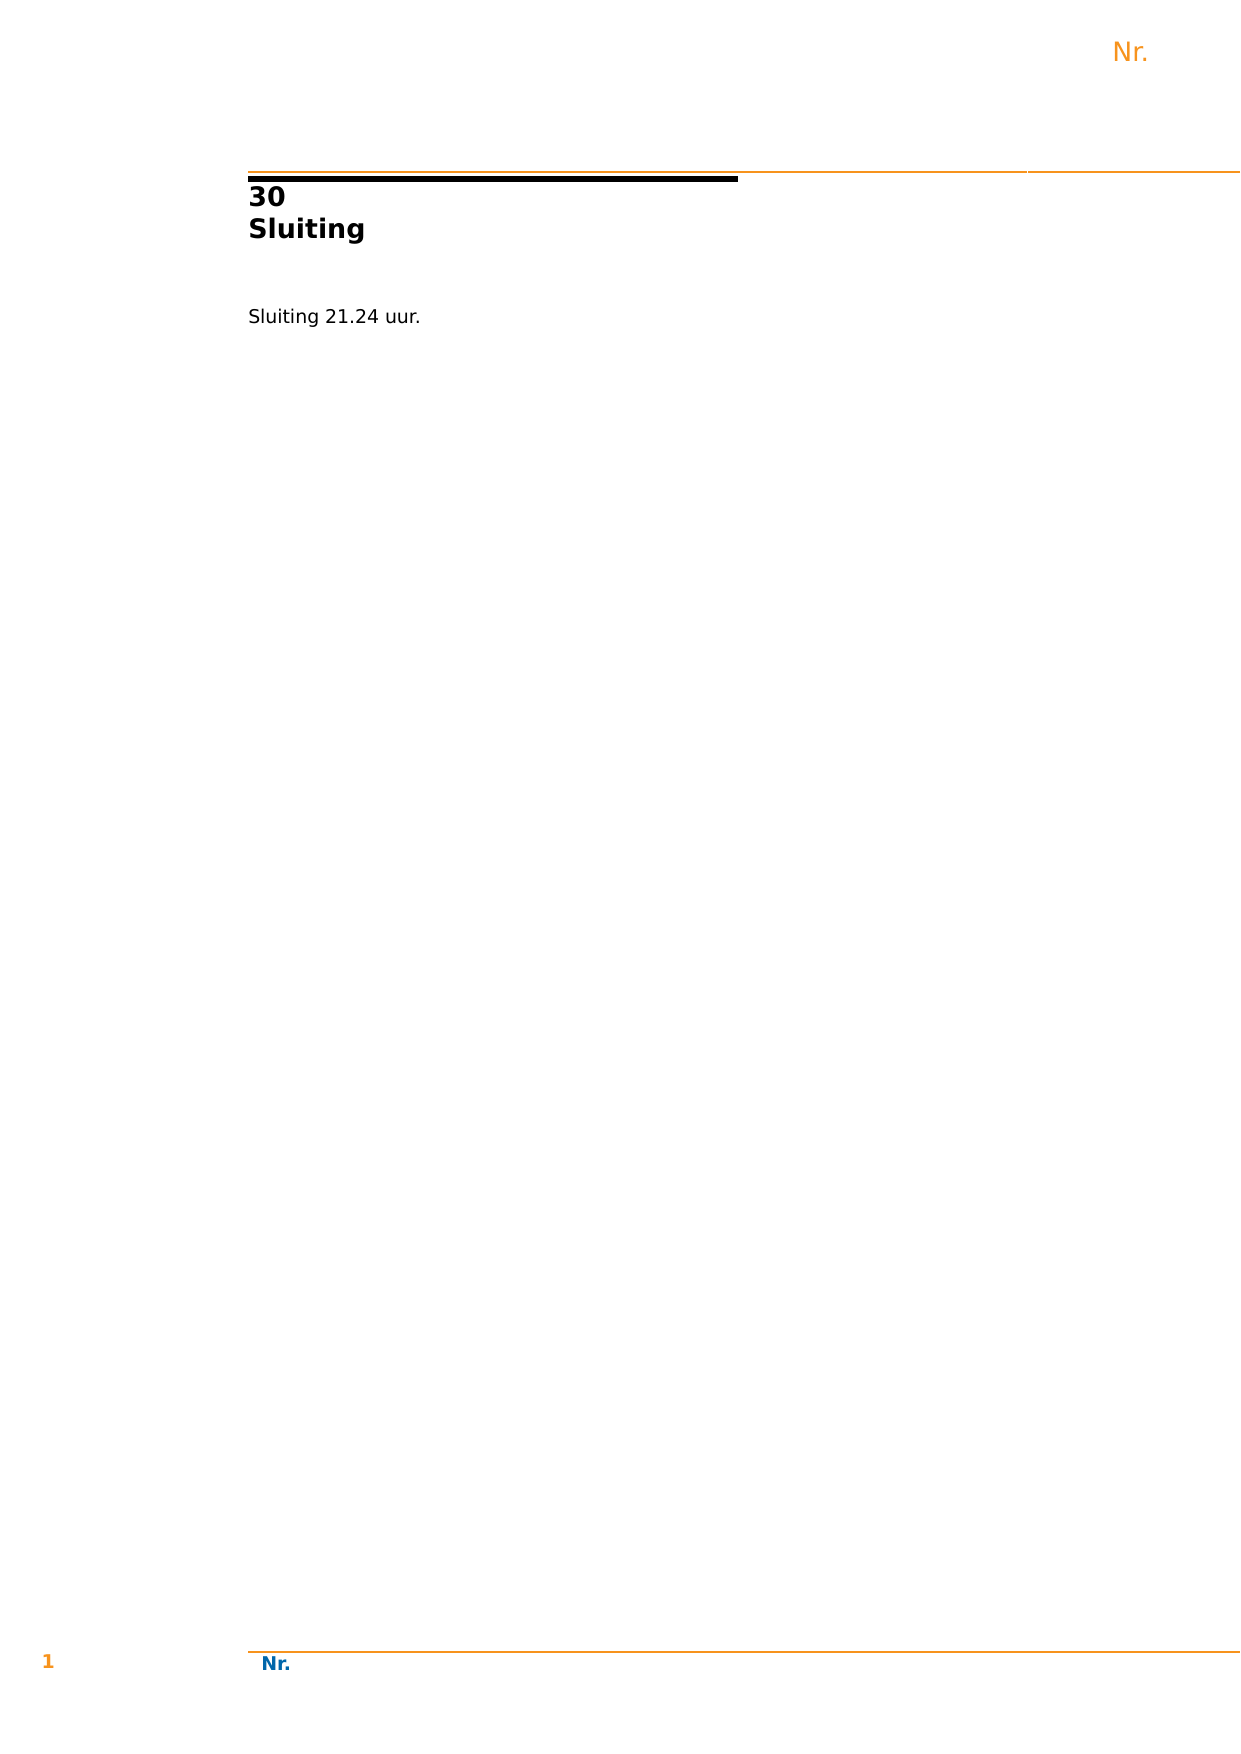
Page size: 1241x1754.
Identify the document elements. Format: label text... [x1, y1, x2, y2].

text Sluiting 21.24 uur. [248, 306, 691, 328]
title 30 Sluiting [248, 182, 691, 244]
